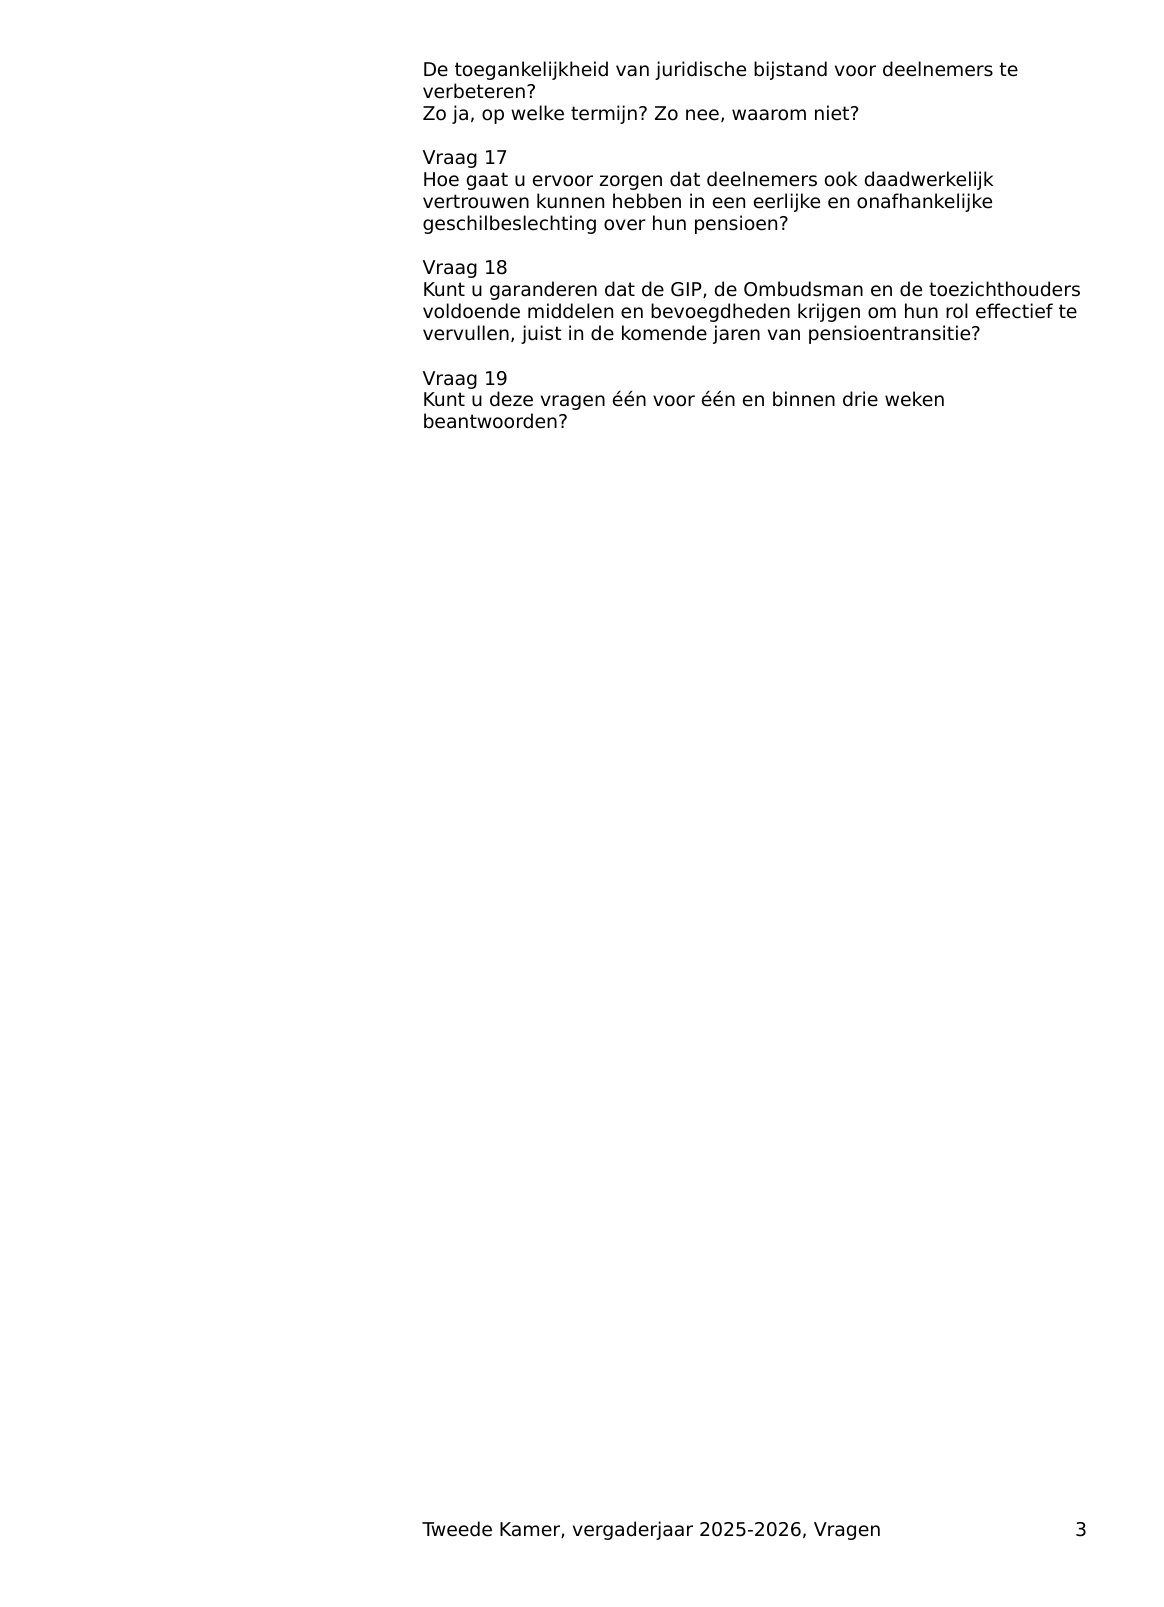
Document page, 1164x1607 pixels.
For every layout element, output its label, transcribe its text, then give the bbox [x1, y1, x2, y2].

text Vraag 17 [422, 147, 1087, 169]
text Kunt u garanderen dat de GIP, de Ombudsman en de toezichthouders voldoende middelen en bevoegdheden krijgen om hun rol effectief te vervullen, juist in de komende jaren van pensioentransitie? [422, 279, 1087, 345]
text Kunt u deze vragen één voor één en binnen drie weken beantwoorden? [422, 389, 1087, 433]
text De toegankelijkheid van juridische bijstand voor deelnemers te verbeteren? [422, 59, 1087, 103]
text Vraag 18 [422, 257, 1087, 279]
text Zo ja, op welke termijn? Zo nee, waarom niet? [422, 103, 1087, 125]
text Vraag 19 [422, 367, 1087, 389]
text Hoe gaat u ervoor zorgen dat deelnemers ook daadwerkelijk vertrouwen kunnen hebben in een eerlijke en onafhankelijke geschilbeslechting over hun pensioen? [422, 169, 1087, 235]
